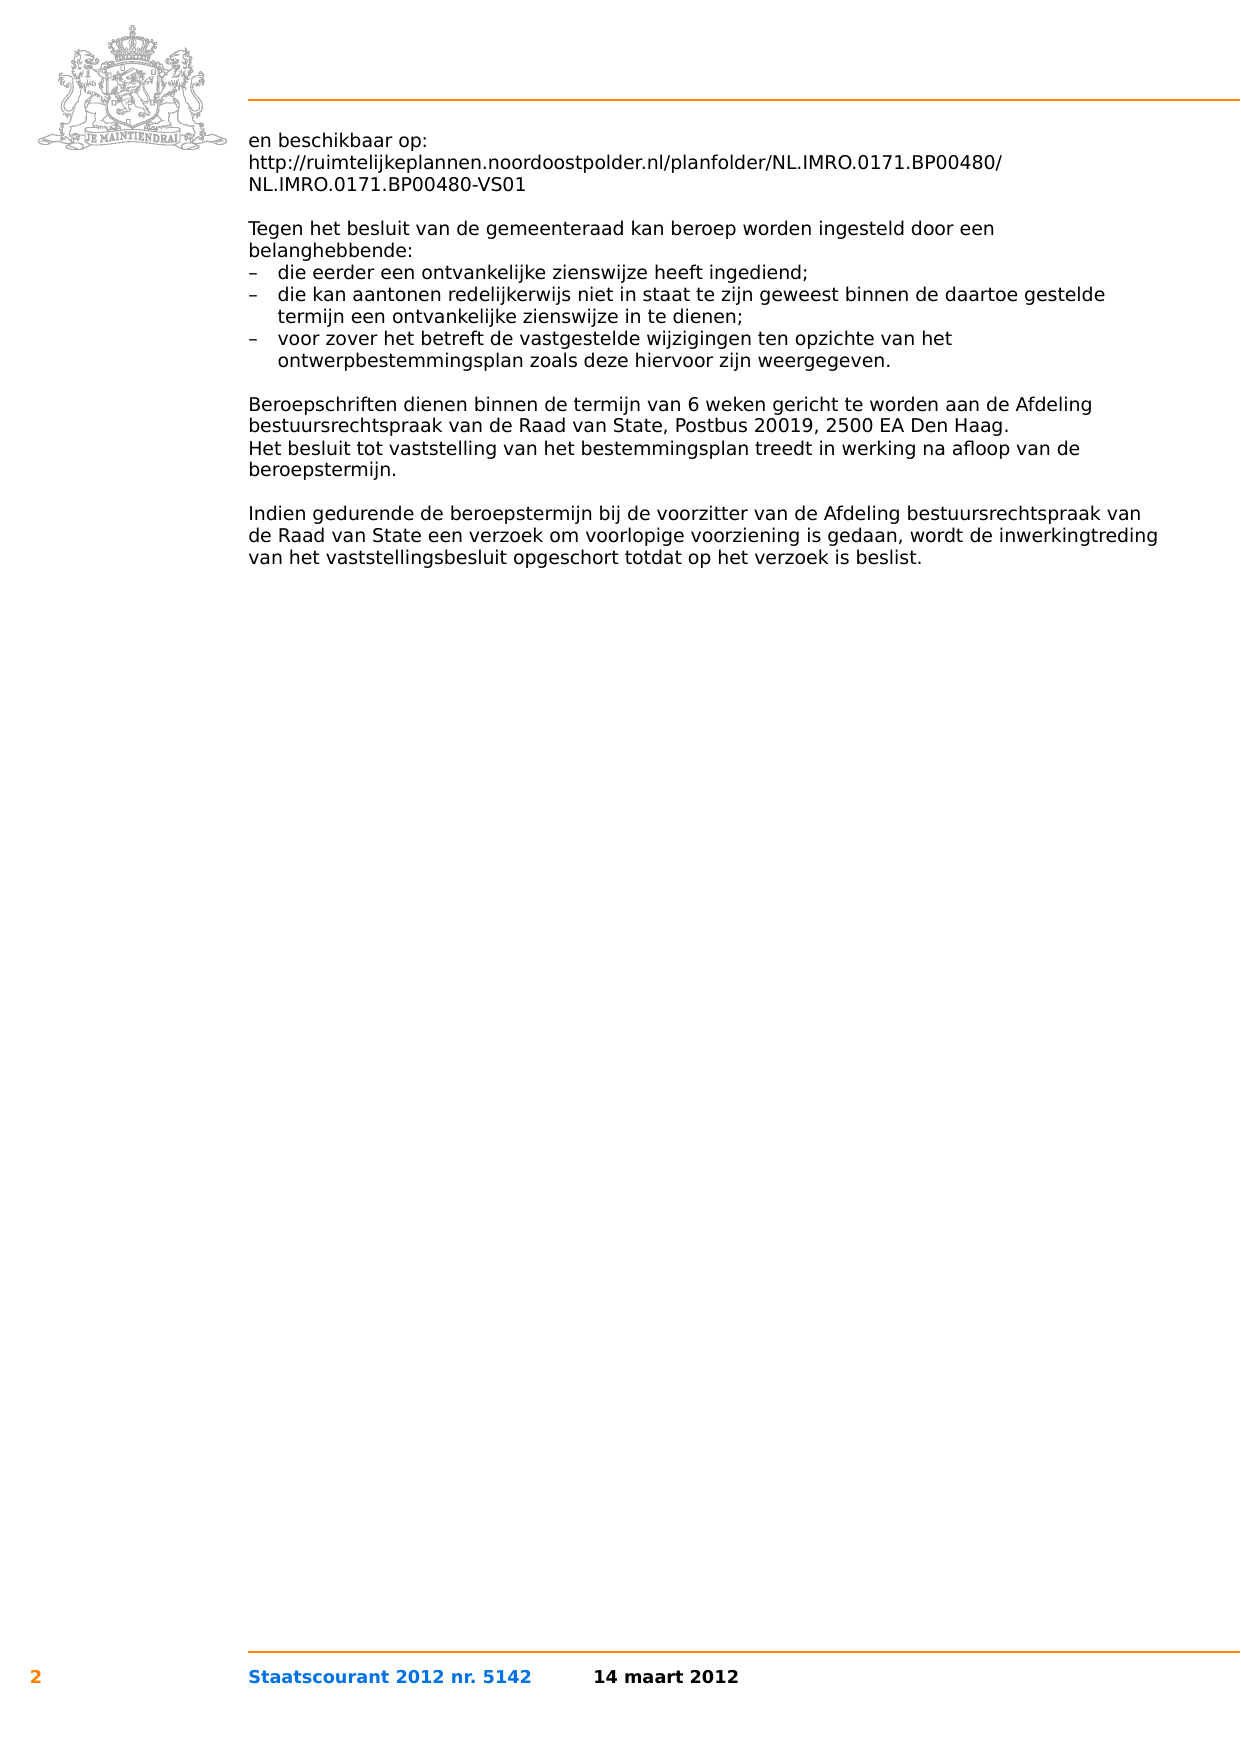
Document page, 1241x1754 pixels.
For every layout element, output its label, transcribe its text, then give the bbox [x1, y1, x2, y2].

text en beschikbaar op: http://ruimtelijkeplannen.noordoostpolder.nl/planfolder/NL.IMRO.0171.BP00480/NL.IMRO.0171.BP00480-VS01 [248, 130, 1163, 196]
text – die eerder een ontvankelijke zienswijze heeft ingediend; [248, 262, 1163, 284]
text Indien gedurende de beroepstermijn bij de voorzitter van de Afdeling bestuursrechtspraak van de Raad van State een verzoek om voorlopige voorziening is gedaan, wordt de inwerkingtreding van het vaststellingsbesluit opgeschort totdat op het verzoek is beslist. [248, 503, 1163, 569]
picture [38, 25, 227, 150]
text Tegen het besluit van de gemeenteraad kan beroep worden ingesteld door een belanghebbende: [248, 218, 1163, 262]
text Beroepschriften dienen binnen de termijn van 6 weken gericht te worden aan de Afdeling bestuursrechtspraak van de Raad van State, Postbus 20019, 2500 EA Den Haag. [248, 393, 1163, 437]
text Het besluit tot vaststelling van het bestemmingsplan treedt in werking na afloop van de beroepstermijn. [248, 437, 1163, 481]
text – die kan aantonen redelijkerwijs niet in staat te zijn geweest binnen de daartoe gestelde termijn een ontvankelijke zienswijze in te dienen; [248, 284, 1163, 328]
text – voor zover het betreft de vastgestelde wijzigingen ten opzichte van het ontwerpbestemmingsplan zoals deze hiervoor zijn weergegeven. [248, 328, 1163, 372]
